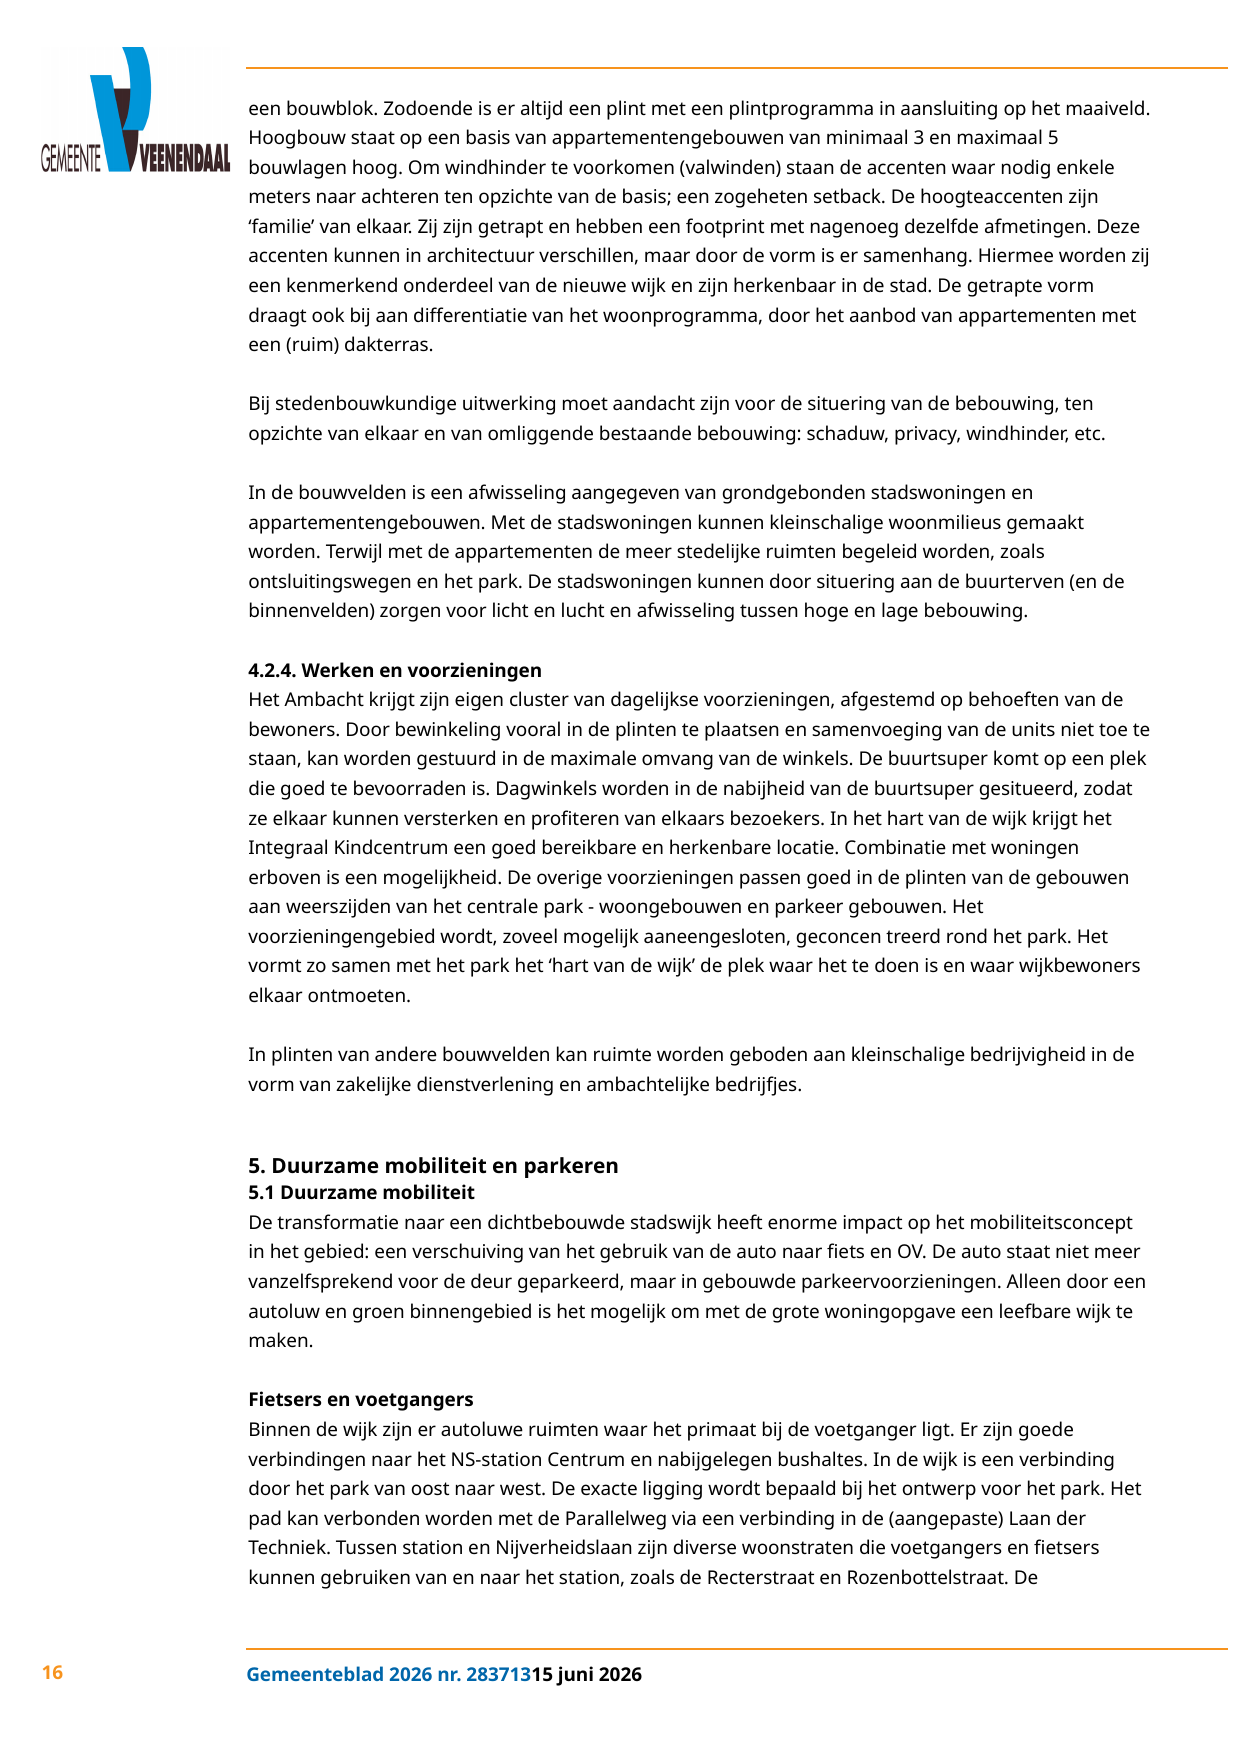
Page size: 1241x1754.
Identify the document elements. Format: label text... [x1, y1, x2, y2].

text Bij stedenbouwkundige uitwerking moet aandacht zijn voor de situering van de bebouwing, ten opzichte van elkaar en van omliggende bestaande bebouwing: schaduw, privacy, windhinder, etc. [248, 391, 1152, 446]
text 5.1 Duurzame mobiliteit [248, 1179, 1152, 1205]
text 5. Duurzame mobiliteit en parkeren [248, 1151, 1152, 1179]
text Het Ambacht krijgt zijn eigen cluster van dagelijkse voorzieningen, afgestemd op behoeften van de bewoners. Door bewinkeling vooral in de plinten te plaatsen en samenvoeging van de units niet toe te staan, kan worden gestuurd in de maximale omvang van de winkels. De buurtsuper komt op een plek die goed te bevoorraden is. Dagwinkels worden in de nabijheid van de buurtsuper gesitueerd, zodat ze elkaar kunnen versterken en profiteren van elkaars bezoekers. In het hart van de wijk krijgt het Integraal Kindcentrum een goed bereikbare en herkenbare locatie. Combinatie met woningen erboven is een mogelijkheid. De overige voorzieningen passen goed in de plinten van de gebouwen aan weerszijden van het centrale park - woongebouwen en parkeer gebouwen. Het voorzieningengebied wordt, zoveel mogelijk aaneengesloten, geconcen treerd rond het park. Het vormt zo samen met het park het ‘hart van de wijk’ de plek waar het te doen is en waar wijkbewoners elkaar ontmoeten. [248, 686, 1152, 1008]
text In de bouwvelden is een afwisseling aangegeven van grondgebonden stadswoningen en appartementengebouwen. Met de stadswoningen kunnen kleinschalige woonmilieus gemaakt worden. Terwijl met de appartementen de meer stedelijke ruimten begeleid worden, zoals ontsluitingswegen en het park. De stadswoningen kunnen door situering aan de buurterven (en de binnenvelden) zorgen voor licht en lucht en afwisseling tussen hoge en lage bebouwing. [248, 479, 1152, 623]
text 4.2.4. Werken en voorzieningen [248, 657, 1152, 683]
text Binnen de wijk zijn er autoluwe ruimten waar het primaat bij de voetganger ligt. Er zijn goede verbindingen naar het NS-station Centrum en nabijgelegen bushaltes. In de wijk is een verbinding door het park van oost naar west. De exacte ligging wordt bepaald bij het ontwerp voor het park. Het pad kan verbonden worden met de Parallelweg via een verbinding in de (aangepaste) Laan der Techniek. Tussen station en Nijverheidslaan zijn diverse woonstraten die voetgangers en fietsers kunnen gebruiken van en naar het station, zoals de Recterstraat en Rozenbottelstraat. De [248, 1416, 1152, 1590]
picture [41, 47, 130, 172]
text Fietsers en voetgangers [248, 1387, 1152, 1412]
text De transformatie naar een dichtbebouwde stadswijk heeft enorme impact op het mobiliteitsconcept in het gebied: een verschuiving van het gebruik van de auto naar fiets en OV. De auto staat niet meer vanzelfsprekend voor de deur geparkeerd, maar in gebouwde parkeervoorzieningen. Alleen door een autoluw en groen binnengebied is het mogelijk om met de grote woningopgave een leefbare wijk te maken. [248, 1209, 1152, 1353]
text In plinten van andere bouwvelden kan ruimte worden geboden aan kleinschalige bedrijvigheid in de vorm van zakelijke dienstverlening en ambachtelijke bedrijfjes. [248, 1041, 1152, 1097]
text een bouwblok. Zodoende is er altijd een plint met een plintprogramma in aansluiting op het maaiveld. Hoogbouw staat op een basis van appartementengebouwen van minimaal 3 en maximaal 5 bouwlagen hoog. Om windhinder te voorkomen (valwinden) staan de accenten waar nodig enkele meters naar achteren ten opzichte van de basis; een zogeheten setback. De hoogteaccenten zijn ‘familie’ van elkaar. Zij zijn getrapt en hebben een footprint met nagenoeg dezelfde afmetingen. Deze accenten kunnen in architectuur verschillen, maar door de vorm is er samenhang. Hiermee worden zij een kenmerkend onderdeel van de nieuwe wijk en zijn herkenbaar in de stad. De getrapte vorm draagt ook bij aan differentiatie van het woonprogramma, door het aanbod van appartementen met een (ruim) dakterras. [248, 95, 1152, 357]
picture [123, 47, 231, 172]
